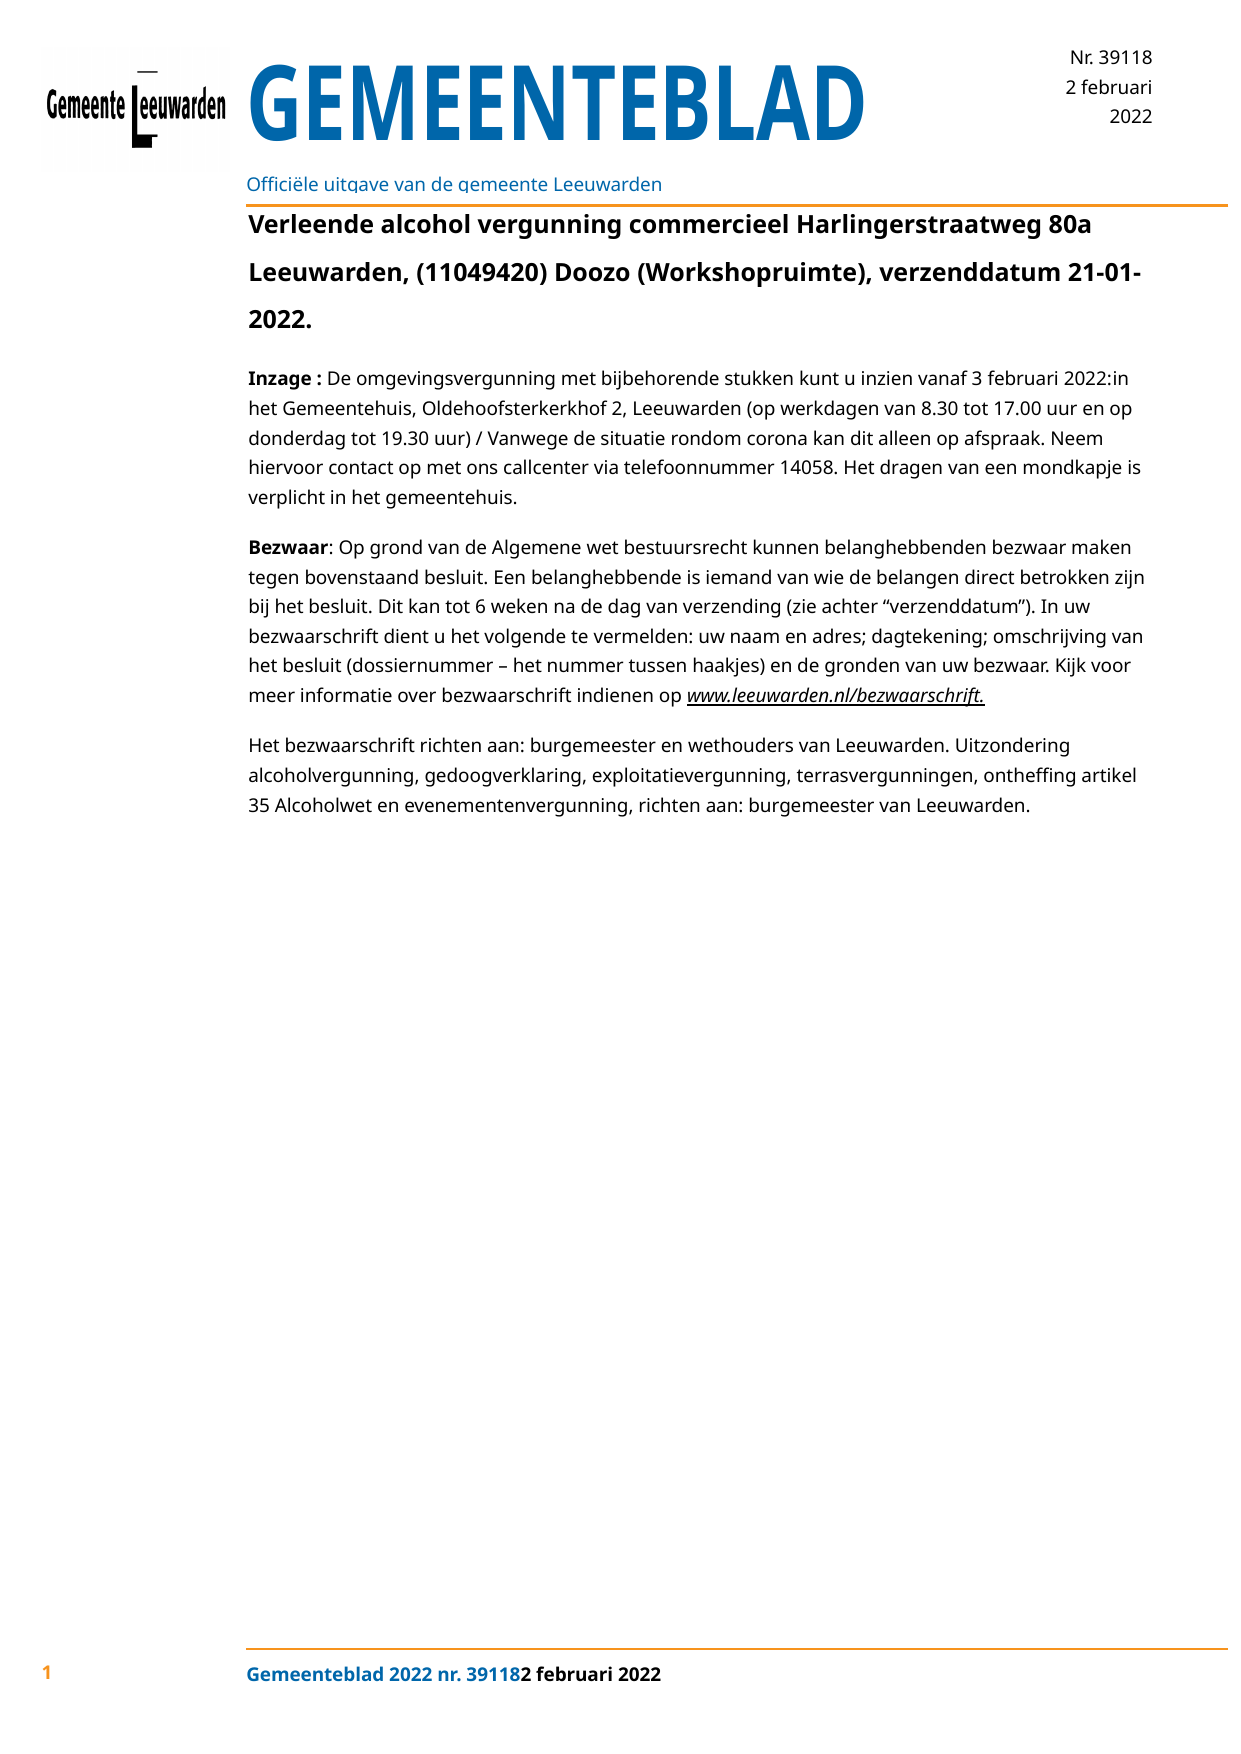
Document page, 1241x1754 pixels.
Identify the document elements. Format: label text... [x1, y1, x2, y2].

text Verleende alcohol vergunning commercieel Harlingerstraatweg 80a Leeuwarden, (11049420) Doozo (Workshopruimte), verzenddatum 21-01-2022. [248, 207, 1152, 336]
picture [41, 47, 231, 172]
text Inzage : De omgevingsvergunning met bijbehorende stukken kunt u inzien vanaf 3 februari 2022:in het Gemeentehuis, Oldehoofsterkerkhof 2, Leeuwarden (op werkdagen van 8.30 tot 17.00 uur en op donderdag tot 19.30 uur) / Vanwege de situatie rondom corona kan dit alleen op afspraak. Neem hiervoor contact op met ons callcenter via telefoonnummer 14058. Het dragen van een mondkapje is verplicht in het gemeentehuis. [248, 366, 1152, 509]
text Bezwaar: Op grond van de Algemene wet bestuursrecht kunnen belanghebbenden bezwaar maken tegen bovenstaand besluit. Een belanghebbende is iemand van wie de belangen direct betrokken zijn bij het besluit. Dit kan tot 6 weken na de dag van verzending (zie achter “verzenddatum”). In uw bezwaarschrift dient u het volgende te vermelden: uw naam en adres; dagtekening; omschrijving van het besluit (dossiernummer – het nummer tussen haakjes) en de gronden van uw bezwaar. Kijk voor meer informatie over bezwaarschrift indienen op www.leeuwarden.nl/bezwaarschrift. [248, 534, 1152, 708]
text Het bezwaarschrift richten aan: burgemeester en wethouders van Leeuwarden. Uitzondering alcoholvergunning, gedoogverklaring, exploitatievergunning, terrasvergunningen, ontheffing artikel 35 Alcoholwet en evenementenvergunning, richten aan: burgemeester van Leeuwarden. [248, 733, 1152, 817]
